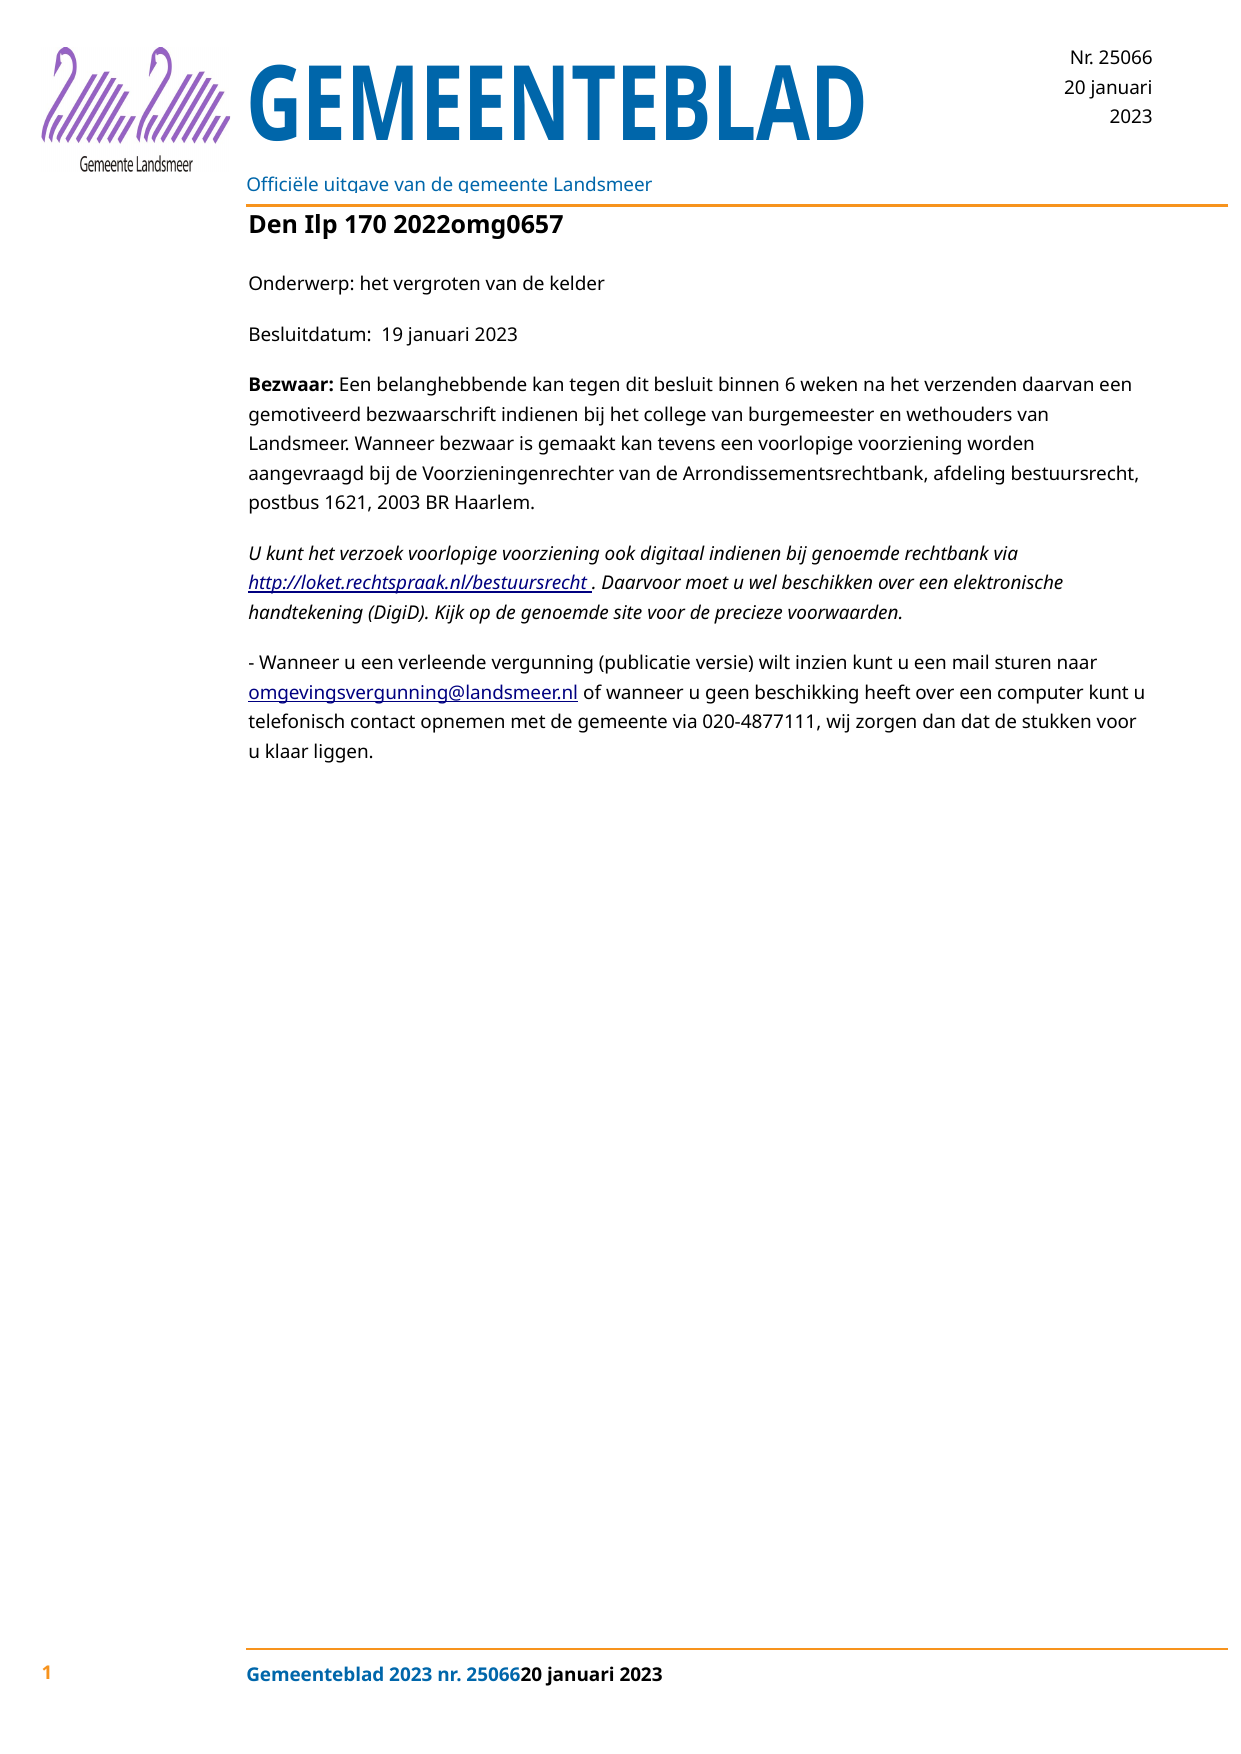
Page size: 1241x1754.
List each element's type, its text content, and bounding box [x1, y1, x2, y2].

picture [41, 47, 231, 172]
text Den Ilp 170 2022omg0657 [248, 207, 1152, 241]
text Bezwaar: Een belanghebbende kan tegen dit besluit binnen 6 weken na het verzenden daarvan een gemotiveerd bezwaarschrift indienen bij het college van burgemeester en wethouders van Landsmeer. Wanneer bezwaar is gemaakt kan tevens een voorlopige voorziening worden aangevraagd bij de Voorzieningenrechter van de Arrondissementsrechtbank, afdeling bestuursrecht, postbus 1621, 2003 BR Haarlem. [248, 371, 1152, 515]
text U kunt het verzoek voorlopige voorziening ook digitaal indienen bij genoemde rechtbank via http://loket.rechtspraak.nl/bestuursrecht . Daarvoor moet u wel beschikken over een elektronische handtekening (DigiD). Kijk op de genoemde site voor de precieze voorwaarden. [248, 540, 1152, 625]
text Besluitdatum: 19 januari 2023 [248, 321, 1152, 346]
text - Wanneer u een verleende vergunning (publicatie versie) wilt inzien kunt u een mail sturen naar omgevingsvergunning@landsmeer.nl of wanneer u geen beschikking heeft over een computer kunt u telefonisch contact opnemen met de gemeente via 020-4877111, wij zorgen dan dat de stukken voor u klaar liggen. [248, 649, 1152, 764]
text Onderwerp: het vergroten van de kelder [248, 270, 1152, 296]
